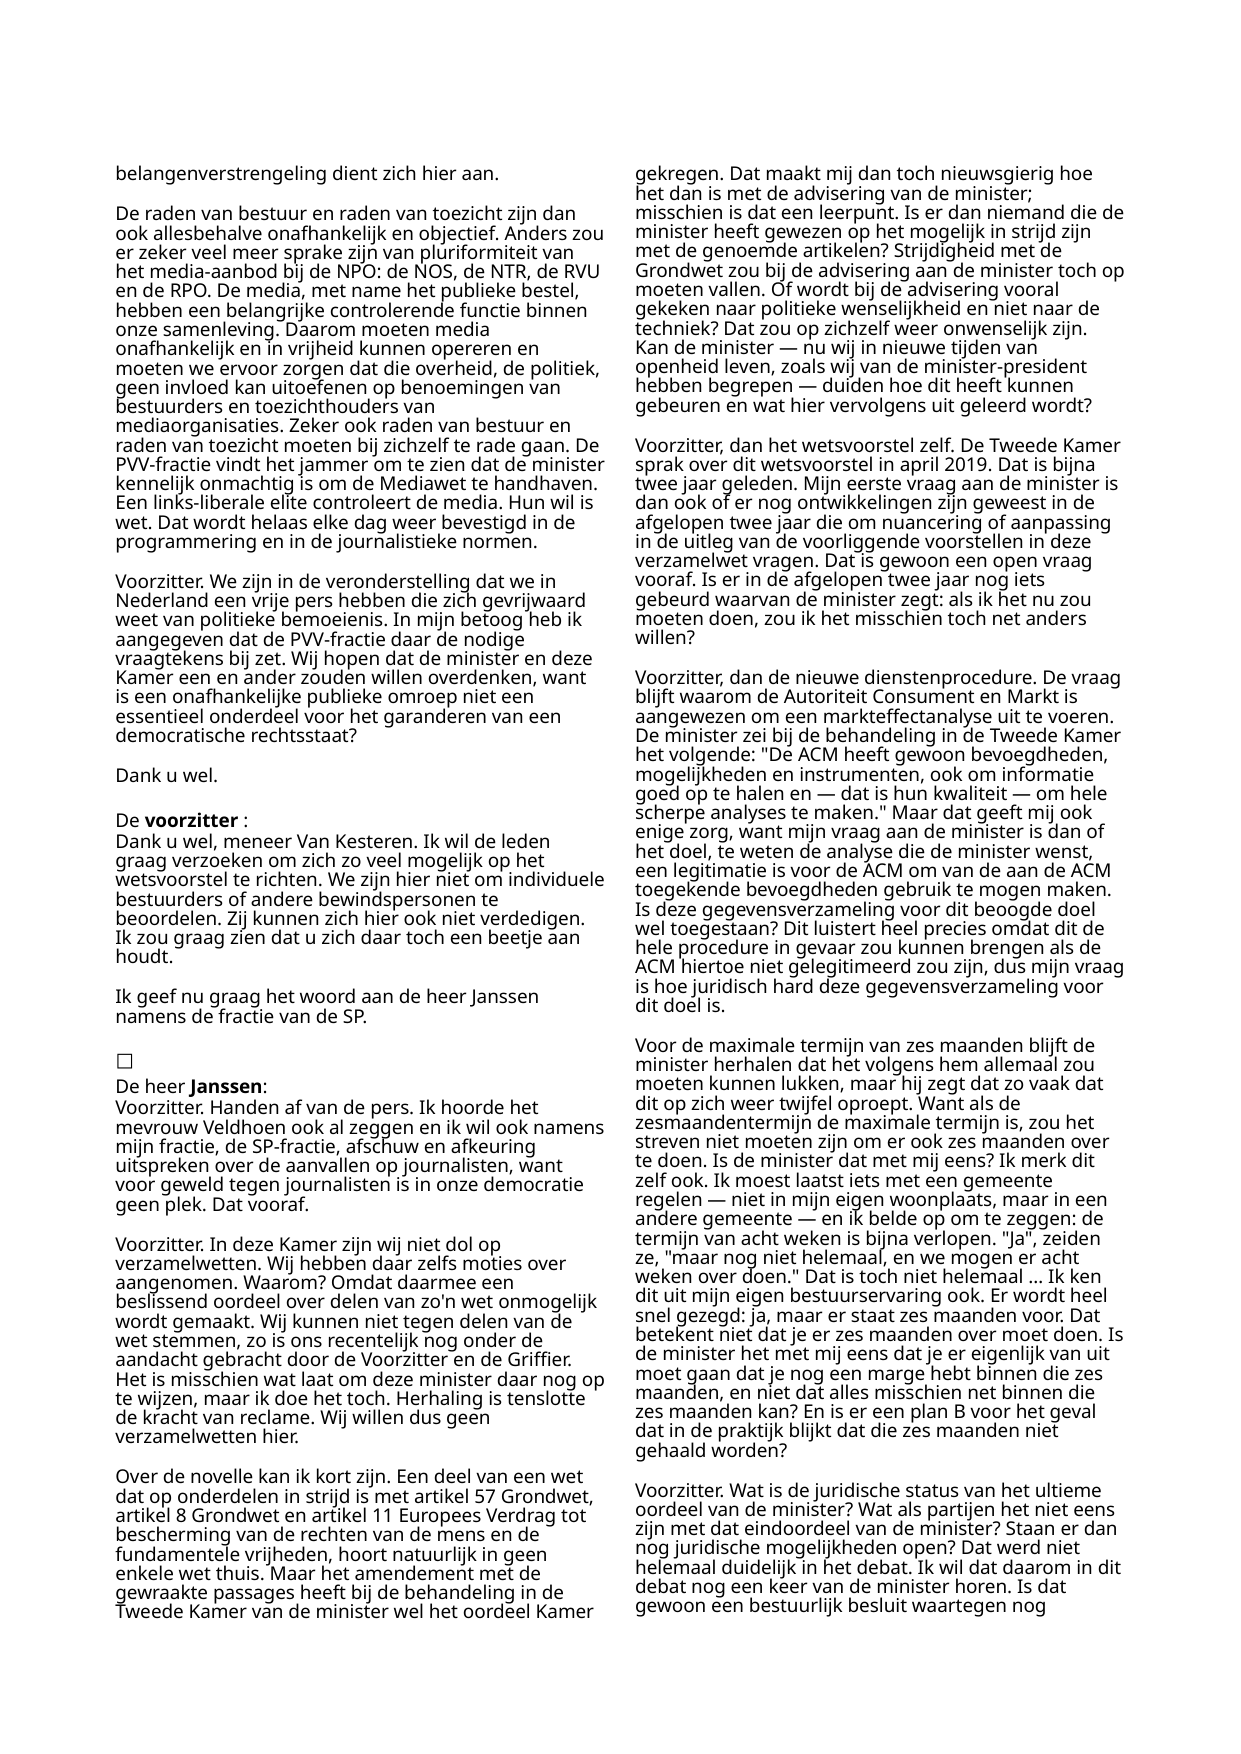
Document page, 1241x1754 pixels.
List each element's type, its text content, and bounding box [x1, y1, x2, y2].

text Dank u wel, meneer Van Kesteren. Ik wil de leden graag verzoeken om zich zo veel mogelijk op het wetsvoorstel te richten. We zijn hier niet om individuele bestuurders of andere bewindspersonen te beoordelen. Zij kunnen zich hier ook niet verdedigen. Ik zou graag zien dat u zich daar toch een beetje aan houdt. [115, 833, 605, 968]
text De heer Janssen: [115, 1074, 605, 1099]
text Ik geef nu graag het woord aan de heer Janssen namens de fractie van de SP. [115, 988, 605, 1027]
text Voorzitter. Handen af van de pers. Ik hoorde het mevrouw Veldhoen ook al zeggen en ik wil ook namens mijn fractie, de SP-fractie, afschuw en afkeuring uitspreken over de aanvallen op journalisten, want voor geweld tegen journalisten is in onze democratie geen plek. Dat vooraf. [115, 1099, 605, 1215]
text ⬜ [115, 1048, 605, 1074]
text De voorzitter : [115, 807, 605, 833]
text Voorzitter. In deze Kamer zijn wij niet dol op verzamelwetten. Wij hebben daar zelfs moties over aangenomen. Waarom? Omdat daarmee een beslissend oordeel over delen van zo'n wet onmogelijk wordt gemaakt. Wij kunnen niet tegen delen van de wet stemmen, zo is ons recentelijk nog onder de aandacht gebracht door de Voorzitter en de Griffier. Het is misschien wat laat om deze minister daar nog op te wijzen, maar ik doe het toch. Herhaling is tenslotte de kracht van reclame. Wij willen dus geen verzamelwetten hier. [115, 1236, 605, 1448]
text belangenverstrengeling dient zich hier aan. [115, 165, 605, 184]
text Dank u wel. [115, 767, 605, 786]
text Voor de maximale termijn van zes maanden blijft de minister herhalen dat het volgens hem allemaal zou moeten kunnen lukken, maar hij zegt dat zo vaak dat dit op zich weer twijfel oproept. Want als de zesmaandentermijn de maximale termijn is, zou het streven niet moeten zijn om er ook zes maanden over te doen. Is de minister dat met mij eens? Ik merk dit zelf ook. Ik moest laatst iets met een gemeente regelen — niet in mijn eigen woonplaats, maar in een andere gemeente — en ik belde op om te zeggen: de termijn van acht weken is bijna verlopen. "Ja", zeiden ze, "maar nog niet helemaal, en we mogen er acht weken over doen." Dat is toch niet helemaal … Ik ken dit uit mijn eigen bestuurservaring ook. Er wordt heel snel gezegd: ja, maar er staat zes maanden voor. Dat betekent niet dat je er zes maanden over moet doen. Is de minister het met mij eens dat je er eigenlijk van uit moet gaan dat je nog een marge hebt binnen die zes maanden, en niet dat alles misschien net binnen die zes maanden kan? En is er een plan B voor het geval dat in de praktijk blijkt dat die zes maanden niet gehaald worden? [635, 1037, 1125, 1461]
text Voorzitter. Wat is de juridische status van het ultieme oordeel van de minister? Wat als partijen het niet eens zijn met dat eindoordeel van de minister? Staan er dan nog juridische mogelijkheden open? Dat werd niet helemaal duidelijk in het debat. Ik wil dat daarom in dit debat nog een keer van de minister horen. Is dat gewoon een bestuurlijk besluit waartegen nog [635, 1482, 1125, 1616]
text De raden van bestuur en raden van toezicht zijn dan ook allesbehalve onafhankelijk en objectief. Anders zou er zeker veel meer sprake zijn van pluriformiteit van het media-aanbod bij de NPO: de NOS, de NTR, de RVU en de RPO. De media, met name het publieke bestel, hebben een belangrijke controlerende functie binnen onze samenleving. Daarom moeten media onafhankelijk en in vrijheid kunnen opereren en moeten we ervoor zorgen dat die overheid, de politiek, geen invloed kan uitoefenen op benoemingen van bestuurders en toezichthouders van mediaorganisaties. Zeker ook raden van bestuur en raden van toezicht moeten bij zichzelf te rade gaan. De PVV-fractie vindt het jammer om te zien dat de minister kennelijk onmachtig is om de Mediawet te handhaven. Een links-liberale elite controleert de media. Hun wil is wet. Dat wordt helaas elke dag weer bevestigd in de programmering en in de journalistieke normen. [115, 205, 605, 552]
text Voorzitter, dan het wetsvoorstel zelf. De Tweede Kamer sprak over dit wetsvoorstel in april 2019. Dat is bijna twee jaar geleden. Mijn eerste vraag aan de minister is dan ook of er nog ontwikkelingen zijn geweest in de afgelopen twee jaar die om nuancering of aanpassing in de uitleg van de voorliggende voorstellen in deze verzamelwet vragen. Dat is gewoon een open vraag vooraf. Is er in de afgelopen twee jaar nog iets gebeurd waarvan de minister zegt: als ik het nu zou moeten doen, zou ik het misschien toch net anders willen? [635, 437, 1125, 648]
text Voorzitter, dan de nieuwe dienstenprocedure. De vraag blijft waarom de Autoriteit Consument en Markt is aangewezen om een markteffectanalyse uit te voeren. De minister zei bij de behandeling in de Tweede Kamer het volgende: "De ACM heeft gewoon bevoegdheden, mogelijkheden en instrumenten, ook om informatie goed op te halen en — dat is hun kwaliteit — om hele scherpe analyses te maken." Maar dat geeft mij ook enige zorg, want mijn vraag aan de minister is dan of het doel, te weten de analyse die de minister wenst, een legitimatie is voor de ACM om van de aan de ACM toegekende bevoegdheden gebruik te mogen maken. Is deze gegevensverzameling voor dit beoogde doel wel toegestaan? Dit luistert heel precies omdat dit de hele procedure in gevaar zou kunnen brengen als de ACM hiertoe niet gelegitimeerd zou zijn, dus mijn vraag is hoe juridisch hard deze gegevensverzameling voor dit doel is. [635, 669, 1125, 1016]
text Voorzitter. We zijn in de veronderstelling dat we in Nederland een vrije pers hebben die zich gevrijwaard weet van politieke bemoeienis. In mijn betoog heb ik aangegeven dat de PVV-fractie daar de nodige vraagtekens bij zet. Wij hopen dat de minister en deze Kamer een en ander zouden willen overdenken, want is een onafhankelijke publieke omroep niet een essentieel onderdeel voor het garanderen van een democratische rechtsstaat? [115, 573, 605, 746]
text Over de novelle kan ik kort zijn. Een deel van een wet dat op onderdelen in strijd is met artikel 57 Grondwet, artikel 8 Grondwet en artikel 11 Europees Verdrag tot bescherming van de rechten van de mens en de fundamentele vrijheden, hoort natuurlijk in geen enkele wet thuis. Maar het amendement met de gewraakte passages heeft bij de behandeling in de Tweede Kamer van de minister wel het oordeel Kamer [115, 1468, 605, 1623]
text gekregen. Dat maakt mij dan toch nieuwsgierig hoe het dan is met de advisering van de minister; misschien is dat een leerpunt. Is er dan niemand die de minister heeft gewezen op het mogelijk in strijd zijn met de genoemde artikelen? Strijdigheid met de Grondwet zou bij de advisering aan de minister toch op moeten vallen. Of wordt bij de advisering vooral gekeken naar politieke wenselijkheid en niet naar de techniek? Dat zou op zichzelf weer onwenselijk zijn. Kan de minister — nu wij in nieuwe tijden van openheid leven, zoals wij van de minister-president hebben begrepen — duiden hoe dit heeft kunnen gebeuren en wat hier vervolgens uit geleerd wordt? [635, 165, 1125, 416]
